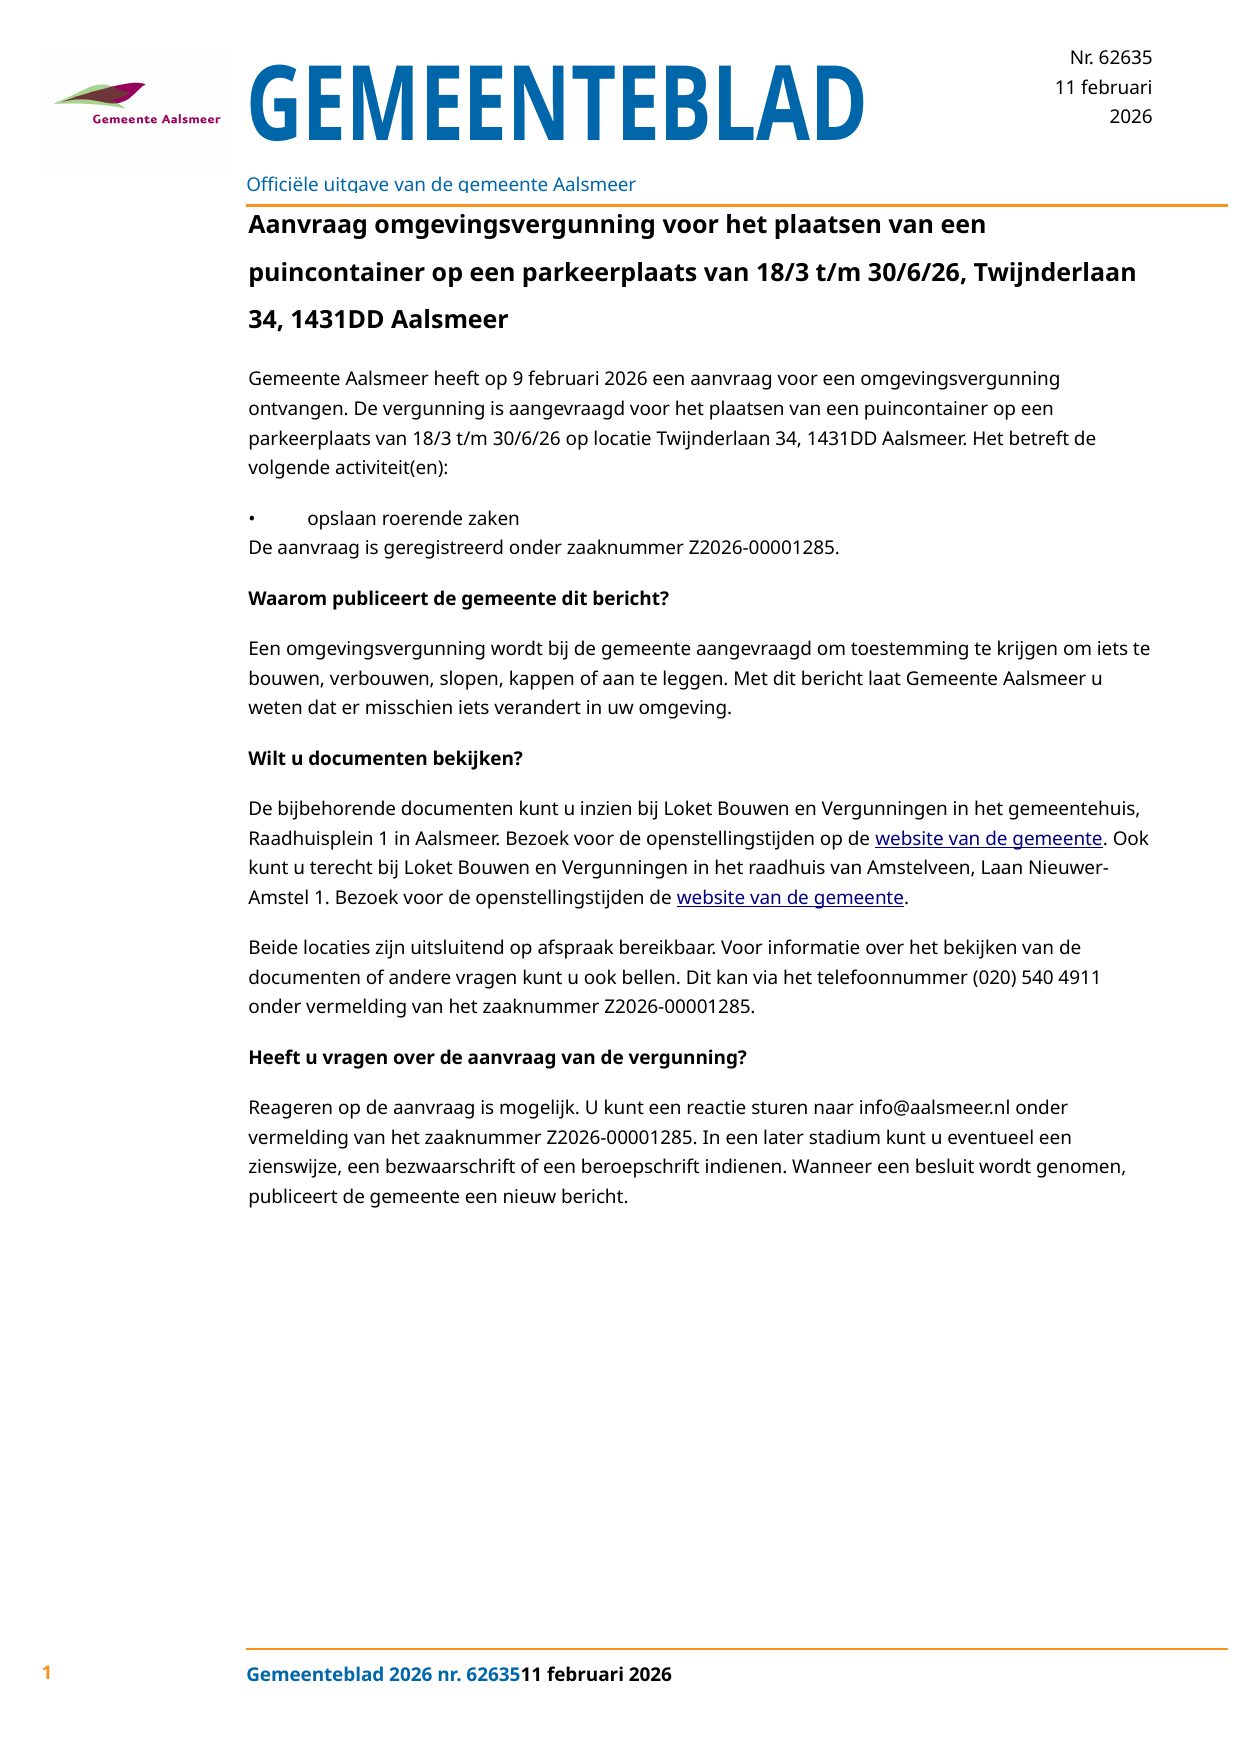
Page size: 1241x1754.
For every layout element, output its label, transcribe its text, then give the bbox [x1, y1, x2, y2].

list opslaan roerende zaken [248, 505, 1152, 530]
text Beide locaties zijn uitsluitend op afspraak bereikbaar. Voor informatie over het bekijken van de documenten of andere vragen kunt u ook bellen. Dit kan via het telefoonnummer (020) 540 4911 onder vermelding van het zaaknummer Z2026-00001285. [248, 934, 1152, 1019]
text De aanvraag is geregistreerd onder zaaknummer Z2026-00001285. [248, 534, 1152, 560]
text Aanvraag omgevingsvergunning voor het plaatsen van een puincontainer op een parkeerplaats van 18/3 t/m 30/6/26, Twijnderlaan 34, 1431DD Aalsmeer [248, 207, 1152, 336]
picture [41, 47, 231, 172]
text Gemeente Aalsmeer heeft op 9 februari 2026 een aanvraag voor een omgevingsvergunning ontvangen. De vergunning is aangevraagd voor het plaatsen van een puincontainer op een parkeerplaats van 18/3 t/m 30/6/26 op locatie Twijnderlaan 34, 1431DD Aalsmeer. Het betreft de volgende activiteit(en): [248, 366, 1152, 480]
text Reageren op de aanvraag is mogelijk. U kunt een reactie sturen naar info@aalsmeer.nl onder vermelding van het zaaknummer Z2026-00001285. In een later stadium kunt u eventueel een zienswijze, een bezwaarschrift of een beroepschrift indienen. Wanneer een besluit wordt genomen, publiceert de gemeente een nieuw bericht. [248, 1094, 1152, 1209]
text Waarom publiceert de gemeente dit bericht? [248, 585, 1152, 610]
text Wilt u documenten bekijken? [248, 745, 1152, 770]
text Een omgevingsvergunning wordt bij de gemeente aangevraagd om toestemming te krijgen om iets te bouwen, verbouwen, slopen, kappen of aan te leggen. Met dit bericht laat Gemeente Aalsmeer u weten dat er misschien iets verandert in uw omgeving. [248, 635, 1152, 720]
text De bijbehorende documenten kunt u inzien bij Loket Bouwen en Vergunningen in het gemeentehuis, Raadhuisplein 1 in Aalsmeer. Bezoek voor de openstellingstijden op de website van de gemeente. Ook kunt u terecht bij Loket Bouwen en Vergunningen in het raadhuis van Amstelveen, Laan Nieuwer-Amstel 1. Bezoek voor de openstellingstijden de website van de gemeente. [248, 795, 1152, 909]
text Heeft u vragen over de aanvraag van de vergunning? [248, 1044, 1152, 1069]
